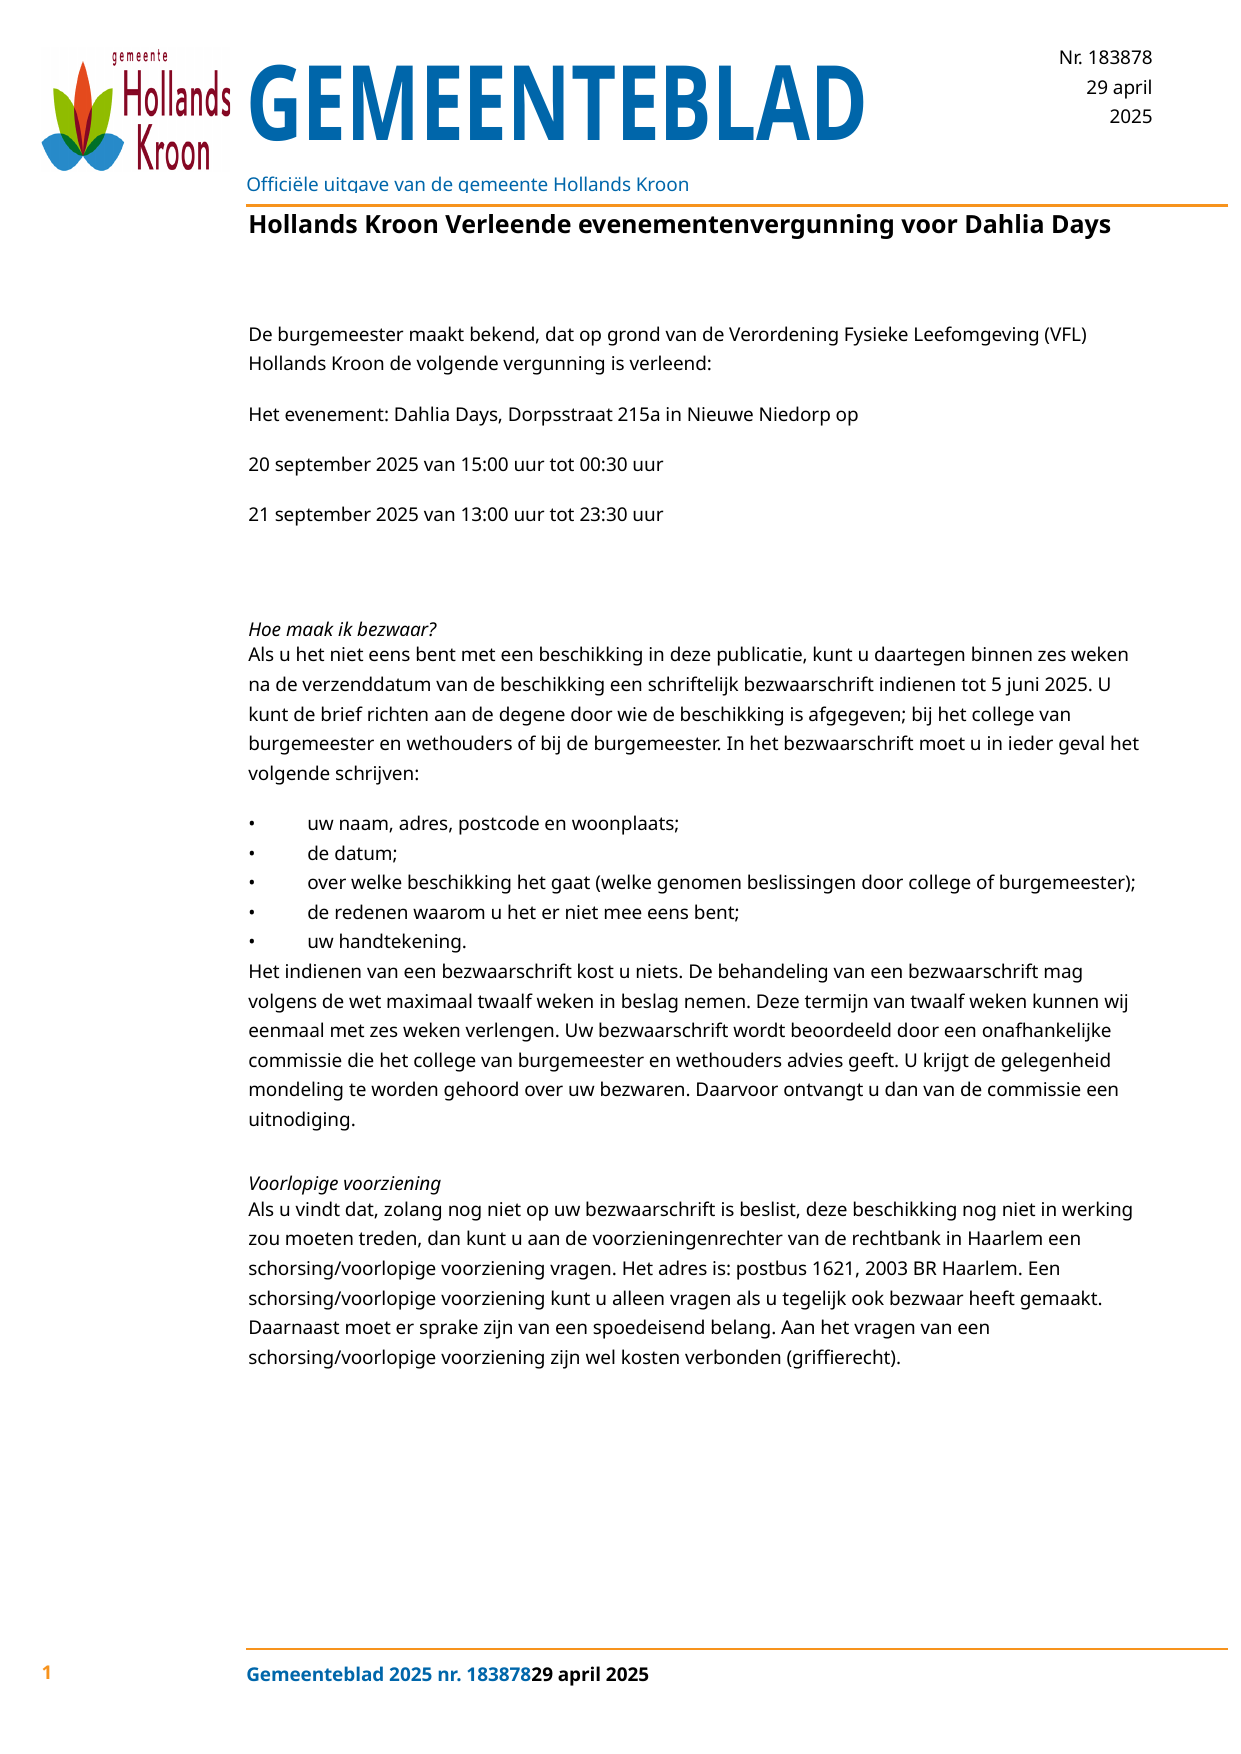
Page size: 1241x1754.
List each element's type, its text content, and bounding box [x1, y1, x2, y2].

text Het indienen van een bezwaarschrift kost u niets. De behandeling van een bezwaarschrift mag volgens de wet maximaal twaalf weken in beslag nemen. Deze termijn van twaalf weken kunnen wij eenmaal met zes weken verlengen. Uw bezwaarschrift wordt beoordeeld door een onafhankelijke commissie die het college van burgemeester en wethouders advies geeft. U krijgt de gelegenheid mondeling te worden gehoord over uw bezwaren. Daarvoor ontvangt u dan van de commissie een uitnodiging. [248, 958, 1152, 1132]
list de redenen waarom u het er niet mee eens bent; [248, 899, 1152, 925]
text 20 september 2025 van 15:00 uur tot 00:30 uur [248, 451, 1152, 477]
text 21 september 2025 van 13:00 uur tot 23:30 uur [248, 502, 1152, 527]
text Voorlopige voorziening [248, 1170, 1152, 1196]
list uw naam, adres, postcode en woonplaats; [248, 810, 1152, 836]
text Het evenement: Dahlia Days, Dorpsstraat 215a in Nieuwe Niedorp op [248, 401, 1152, 426]
text Hoe maak ik bezwaar? [248, 616, 1152, 642]
list uw handtekening. [248, 929, 1152, 954]
text Als u het niet eens bent met een beschikking in deze publicatie, kunt u daartegen binnen zes weken na de verzenddatum van de beschikking een schriftelijk bezwaarschrift indienen tot 5 juni 2025. U kunt de brief richten aan de degene door wie de beschikking is afgegeven; bij het college van burgemeester en wethouders of bij de burgemeester. In het bezwaarschrift moet u in ieder geval het volgende schrijven: [248, 642, 1152, 786]
picture [41, 47, 231, 172]
list over welke beschikking het gaat (welke genomen beslissingen door college of burgemeester); [248, 869, 1152, 895]
text De burgemeester maakt bekend, dat op grond van de Verordening Fysieke Leefomgeving (VFL) Hollands Kroon de volgende vergunning is verleend: [248, 321, 1152, 376]
list de datum; [248, 840, 1152, 866]
text Als u vindt dat, zolang nog niet op uw bezwaarschrift is beslist, deze beschikking nog niet in werking zou moeten treden, dan kunt u aan de voorzieningenrechter van de rechtbank in Haarlem een schorsing/voorlopige voorziening vragen. Het adres is: postbus 1621, 2003 BR Haarlem. Een schorsing/voorlopige voorziening kunt u alleen vragen als u tegelijk ook bezwaar heeft gemaakt. Daarnaast moet er sprake zijn van een spoedeisend belang. Aan het vragen van een schorsing/voorlopige voorziening zijn wel kosten verbonden (griffierecht). [248, 1196, 1152, 1369]
text Hollands Kroon Verleende evenementenvergunning voor Dahlia Days [248, 207, 1152, 241]
